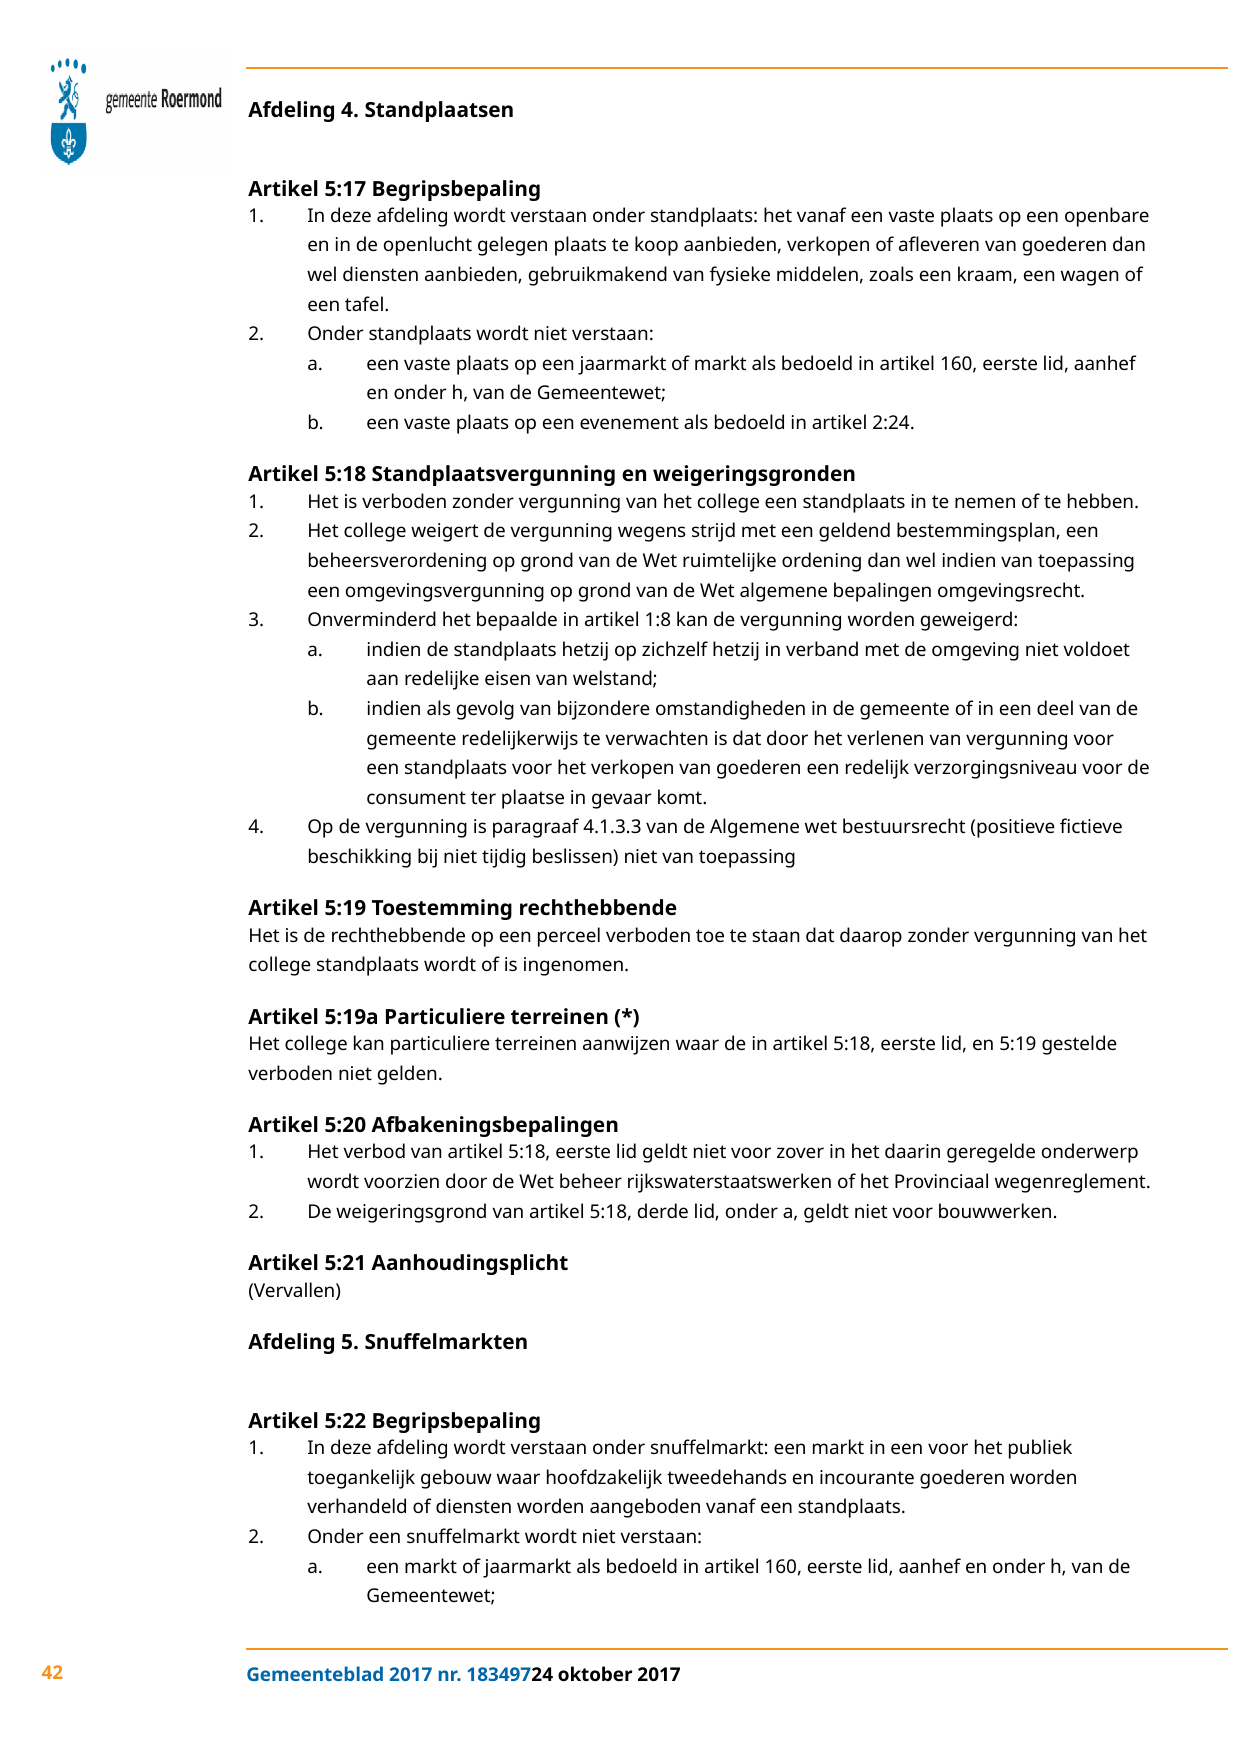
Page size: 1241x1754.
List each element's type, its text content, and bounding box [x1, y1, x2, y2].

list indien de standplaats hetzij op zichzelf hetzij in verband met de omgeving niet voldoet aan redelijke eisen van welstand; [307, 636, 1152, 691]
text Artikel 5:22 Begripsbepaling [248, 1406, 1152, 1434]
text Het is de rechthebbende op een perceel verboden toe te staan dat daarop zonder vergunning van het college standplaats wordt of is ingenomen. [248, 922, 1152, 977]
list De weigeringsgrond van artikel 5:18, derde lid, onder a, geldt niet voor bouwwerken. [248, 1198, 1152, 1224]
list een vaste plaats op een evenement als bedoeld in artikel 2:24. [307, 409, 1152, 435]
list Onverminderd het bepaalde in artikel 1:8 kan de vergunning worden geweigerd: [248, 606, 1152, 632]
list Onder standplaats wordt niet verstaan: [248, 320, 1152, 346]
text Artikel 5:21 Aanhoudingsplicht [248, 1248, 1152, 1277]
list Op de vergunning is paragraaf 4.1.3.3 van de Algemene wet bestuursrecht (positieve fictieve beschikking bij niet tijdig beslissen) niet van toepassing [248, 813, 1152, 869]
text Het college kan particuliere terreinen aanwijzen waar de in artikel 5:18, eerste lid, en 5:19 gestelde verboden niet gelden. [248, 1030, 1152, 1086]
list Het is verboden zonder vergunning van het college een standplaats in te nemen of te hebben. [248, 488, 1152, 514]
list In deze afdeling wordt verstaan onder snuffelmarkt: een markt in een voor het publiek toegankelijk gebouw waar hoofdzakelijk tweedehands en incourante goederen worden verhandeld of diensten worden aangeboden vanaf een standplaats. [248, 1434, 1152, 1519]
list Onder een snuffelmarkt wordt niet verstaan: [248, 1523, 1152, 1549]
list Het college weigert de vergunning wegens strijd met een geldend bestemmingsplan, een beheersverordening op grond van de Wet ruimtelijke ordening dan wel indien van toepassing een omgevingsvergunning op grond van de Wet algemene bepalingen omgevingsrecht. [248, 518, 1152, 602]
list een markt of jaarmarkt als bedoeld in artikel 160, eerste lid, aanhef en onder h, van de Gemeentewet; [307, 1553, 1152, 1608]
list In deze afdeling wordt verstaan onder standplaats: het vanaf een vaste plaats op een openbare en in de openlucht gelegen plaats te koop aanbieden, verkopen of afleveren van goederen dan wel diensten aanbieden, gebruikmakend van fysieke middelen, zoals een kraam, een wagen of een tafel. [248, 202, 1152, 317]
text Artikel 5:17 Begripsbepaling [248, 174, 1152, 202]
list indien als gevolg van bijzondere omstandigheden in de gemeente of in een deel van de gemeente redelijkerwijs te verwachten is dat door het verlenen van vergunning voor een standplaats voor het verkopen van goederen een redelijk verzorgingsniveau voor de consument ter plaatse in gevaar komt. [307, 695, 1152, 809]
text Artikel 5:20 Afbakeningsbepalingen [248, 1110, 1152, 1139]
list een vaste plaats op een jaarmarkt of markt als bedoeld in artikel 160, eerste lid, aanhef en onder h, van de Gemeentewet; [307, 350, 1152, 405]
list Het verbod van artikel 5:18, eerste lid geldt niet voor zover in het daarin geregelde onderwerp wordt voorzien door de Wet beheer rijkswaterstaatswerken of het Provinciaal wegenreglement. [248, 1139, 1152, 1194]
text Artikel 5:19 Toestemming rechthebbende [248, 893, 1152, 922]
text Afdeling 5. Snuffelmarkten [248, 1327, 1152, 1356]
text (Vervallen) [248, 1277, 1152, 1302]
text Artikel 5:19a Particuliere terreinen (*) [248, 1002, 1152, 1030]
text Artikel 5:18 Standplaatsvergunning en weigeringsgronden [248, 459, 1152, 488]
picture [41, 47, 231, 172]
text Afdeling 4. Standplaatsen [248, 95, 1152, 123]
